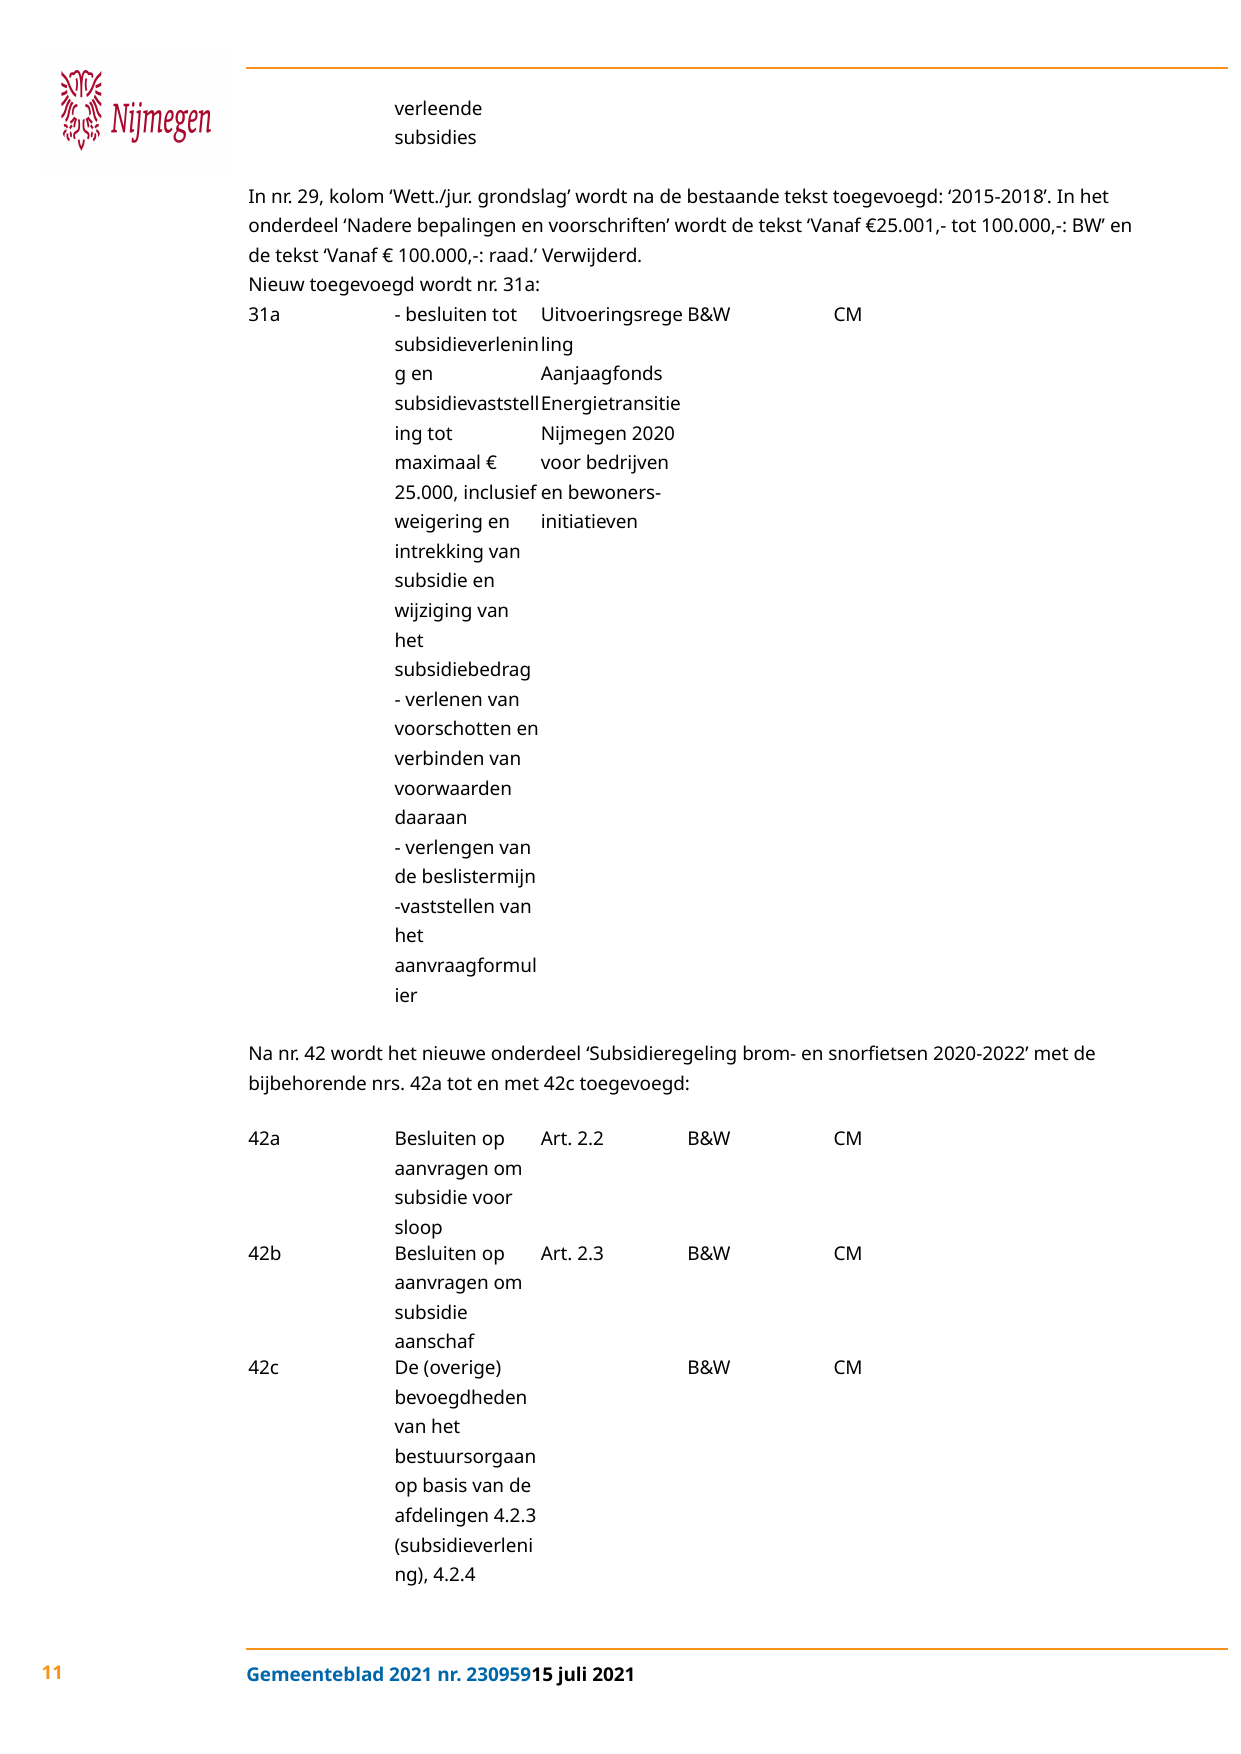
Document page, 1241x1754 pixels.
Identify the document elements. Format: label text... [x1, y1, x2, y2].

table_cell [833, 95, 980, 150]
table_cell [980, 1125, 1152, 1240]
table_cell [980, 1354, 1152, 1587]
table_cell [248, 95, 394, 150]
table_cell Besluiten op aanvragen om subsidie voor sloop [394, 1125, 541, 1240]
table_cell [980, 1240, 1152, 1354]
table_cell Art. 2.2 [541, 1125, 687, 1240]
table_cell [541, 95, 687, 150]
table_cell 42a [248, 1125, 394, 1240]
table_cell CM [833, 1125, 980, 1240]
table_cell [687, 95, 833, 150]
table_cell [980, 95, 1152, 150]
table_header B&W [687, 301, 833, 1007]
table_header Uitvoeringsregeling Aanjaagfonds Energietransitie Nijmegen 2020 voor bedrijven en bewoners-initiatieven [541, 301, 687, 1007]
table_cell 42c [248, 1354, 394, 1587]
table_cell verleende subsidies [394, 95, 541, 150]
text Na nr. 42 wordt het nieuwe onderdeel ‘Subsidieregeling brom- en snorfietsen 2020-2022’ met de bijbehorende nrs. 42a tot en met 42c toegevoegd: [248, 1040, 1152, 1096]
table_header CM [833, 301, 980, 1007]
text Nieuw toegevoegd wordt nr. 31a: [248, 272, 1152, 297]
table_cell [541, 1354, 687, 1587]
table_cell Art. 2.3 [541, 1240, 687, 1354]
picture [41, 47, 231, 172]
table_header [248, 1100, 1152, 1125]
table_cell CM [833, 1354, 980, 1587]
table_cell B&W [687, 1240, 833, 1354]
table_header 31a [248, 301, 394, 1007]
table_cell CM [833, 1240, 980, 1354]
table_header - besluiten tot subsidieverlening en subsidievaststelling tot maximaal € 25.000, inclusief weigering en intrekking van subsidie en wijziging van het subsidiebedrag - verlenen van voorschotten en verbinden van voorwaarden daaraan - verlengen van de beslistermijn -vaststellen van het aanvraagformulier [394, 301, 541, 1007]
table_cell Besluiten op aanvragen om subsidie aanschaf [394, 1240, 541, 1354]
table_header [980, 301, 1152, 1007]
table_cell 42b [248, 1240, 394, 1354]
text In nr. 29, kolom ‘Wett./jur. grondslag’ wordt na de bestaande tekst toegevoegd: ‘2015-2018’. In het onderdeel ‘Nadere bepalingen en voorschriften’ wordt de tekst ‘Vanaf €25.001,- tot 100.000,-: BW’ en de tekst ‘Vanaf € 100.000,-: raad.’ Verwijderd. [248, 183, 1152, 268]
table_cell De (overige) bevoegdheden van het bestuursorgaan op basis van de afdelingen 4.2.3 (subsidieverlening), 4.2.4 [394, 1354, 541, 1587]
table_cell B&W [687, 1125, 833, 1240]
table_cell B&W [687, 1354, 833, 1587]
